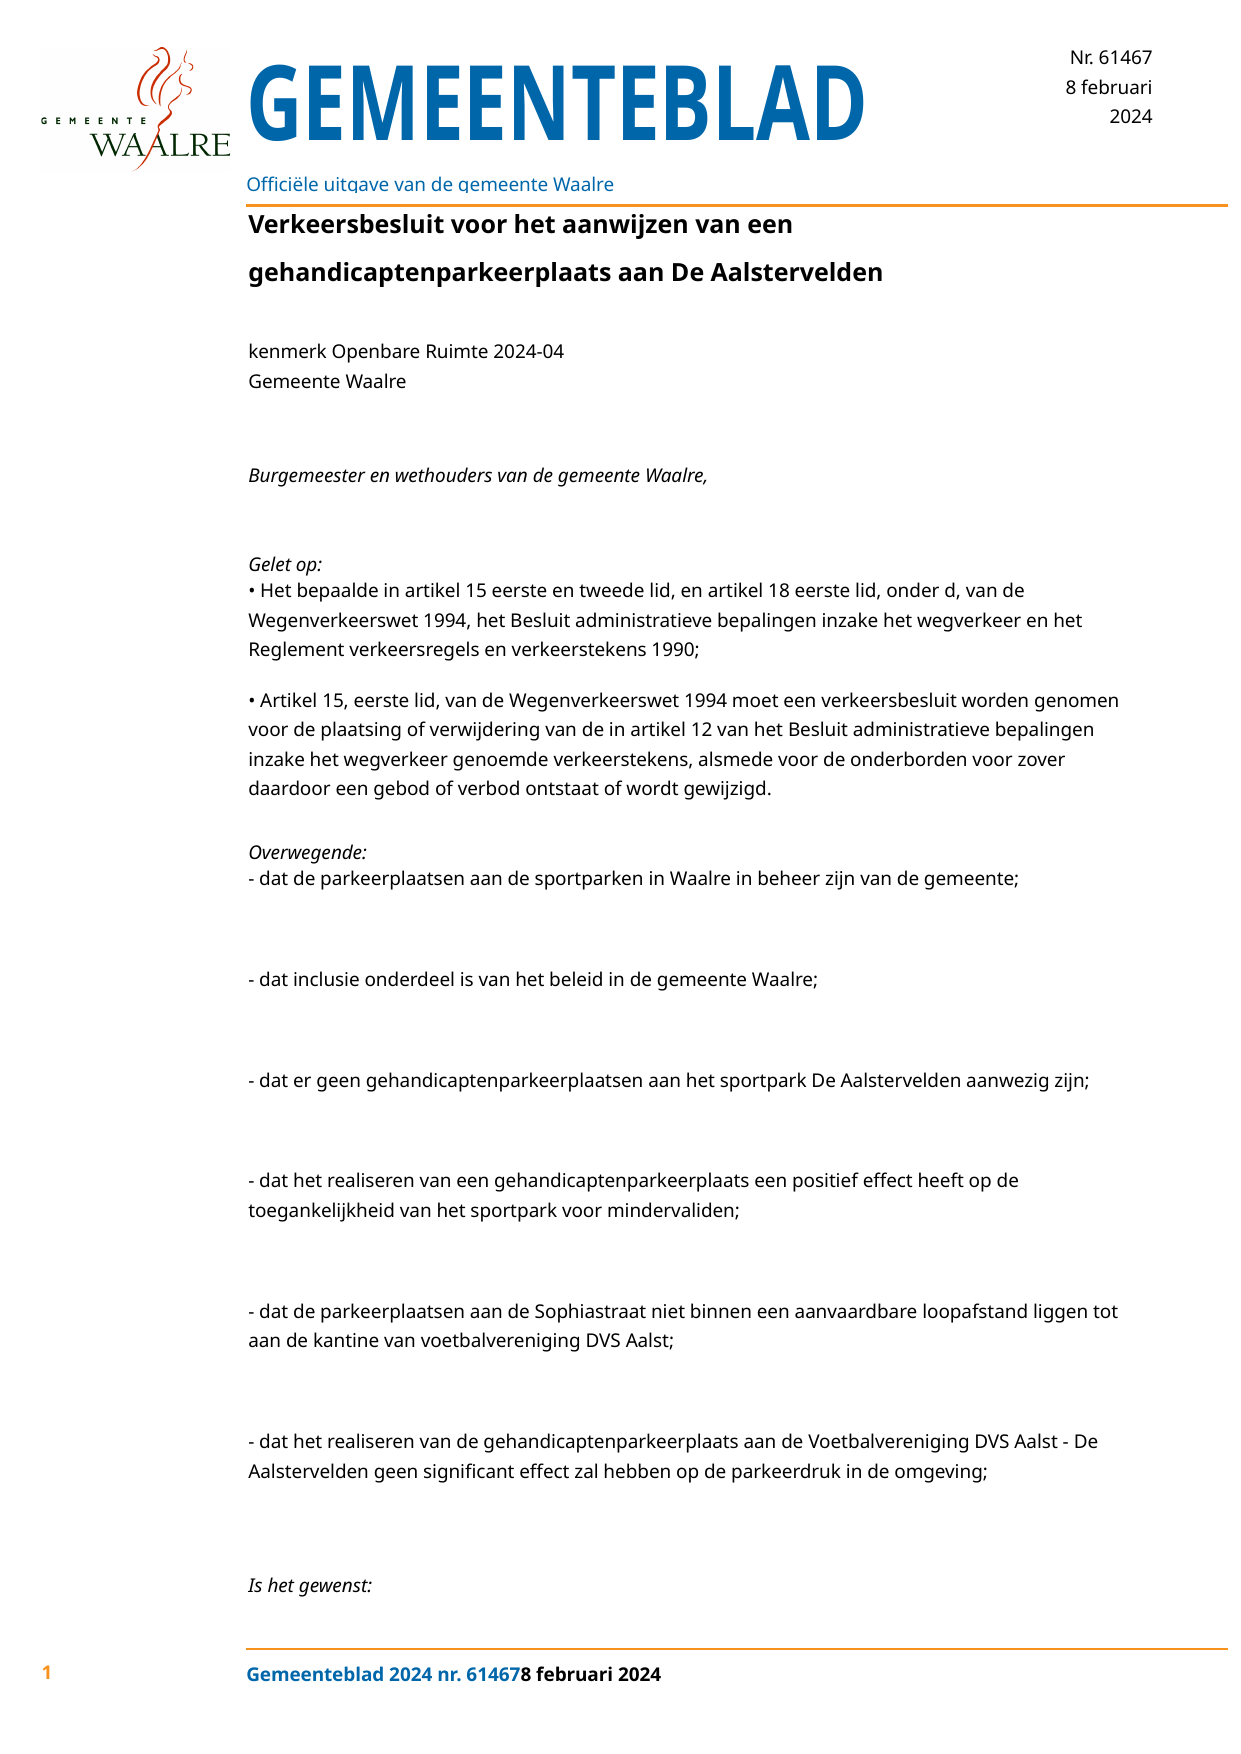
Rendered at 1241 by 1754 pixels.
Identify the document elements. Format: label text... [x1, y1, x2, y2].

text • Het bepaalde in artikel 15 eerste en tweede lid, en artikel 18 eerste lid, onder d, van de Wegenverkeerswet 1994, het Besluit administratieve bepalingen inzake het wegverkeer en het Reglement verkeersregels en verkeerstekens 1990; [248, 577, 1152, 662]
text Verkeersbesluit voor het aanwijzen van een gehandicaptenparkeerplaats aan De Aalstervelden [248, 207, 1152, 288]
text - dat het realiseren van een gehandicaptenparkeerplaats een positief effect heeft op de toegankelijkheid van het sportpark voor mindervaliden; [248, 1168, 1152, 1223]
picture [41, 47, 231, 172]
text - dat het realiseren van de gehandicaptenparkeerplaats aan de Voetbalvereniging DVS Aalst - De Aalstervelden geen significant effect zal hebben op de parkeerdruk in de omgeving; [248, 1428, 1152, 1484]
text - dat de parkeerplaatsen aan de sportparken in Waalre in beheer zijn van de gemeente; [248, 865, 1152, 891]
text Is het gewenst: [248, 1572, 1152, 1598]
text kenmerk Openbare Ruimte 2024-04 [248, 339, 1152, 364]
text - dat inclusie onderdeel is van het beleid in de gemeente Waalre; [248, 966, 1152, 992]
text Gelet op: [248, 551, 1152, 577]
text Gemeente Waalre [248, 368, 1152, 394]
text - dat de parkeerplaatsen aan de Sophiastraat niet binnen een aanvaardbare loopafstand liggen tot aan de kantine van voetbalvereniging DVS Aalst; [248, 1298, 1152, 1353]
text - dat er geen gehandicaptenparkeerplaatsen aan het sportpark De Aalstervelden aanwezig zijn; [248, 1067, 1152, 1093]
text Burgemeester en wethouders van de gemeente Waalre, [248, 462, 1152, 487]
text • Artikel 15, eerste lid, van de Wegenverkeerswet 1994 moet een verkeersbesluit worden genomen voor de plaatsing of verwijdering van de in artikel 12 van het Besluit administratieve bepalingen inzake het wegverkeer genoemde verkeerstekens, alsmede voor de onderborden voor zover daardoor een gebod of verbod ontstaat of wordt gewijzigd. [248, 687, 1152, 801]
text Overwegende: [248, 839, 1152, 865]
